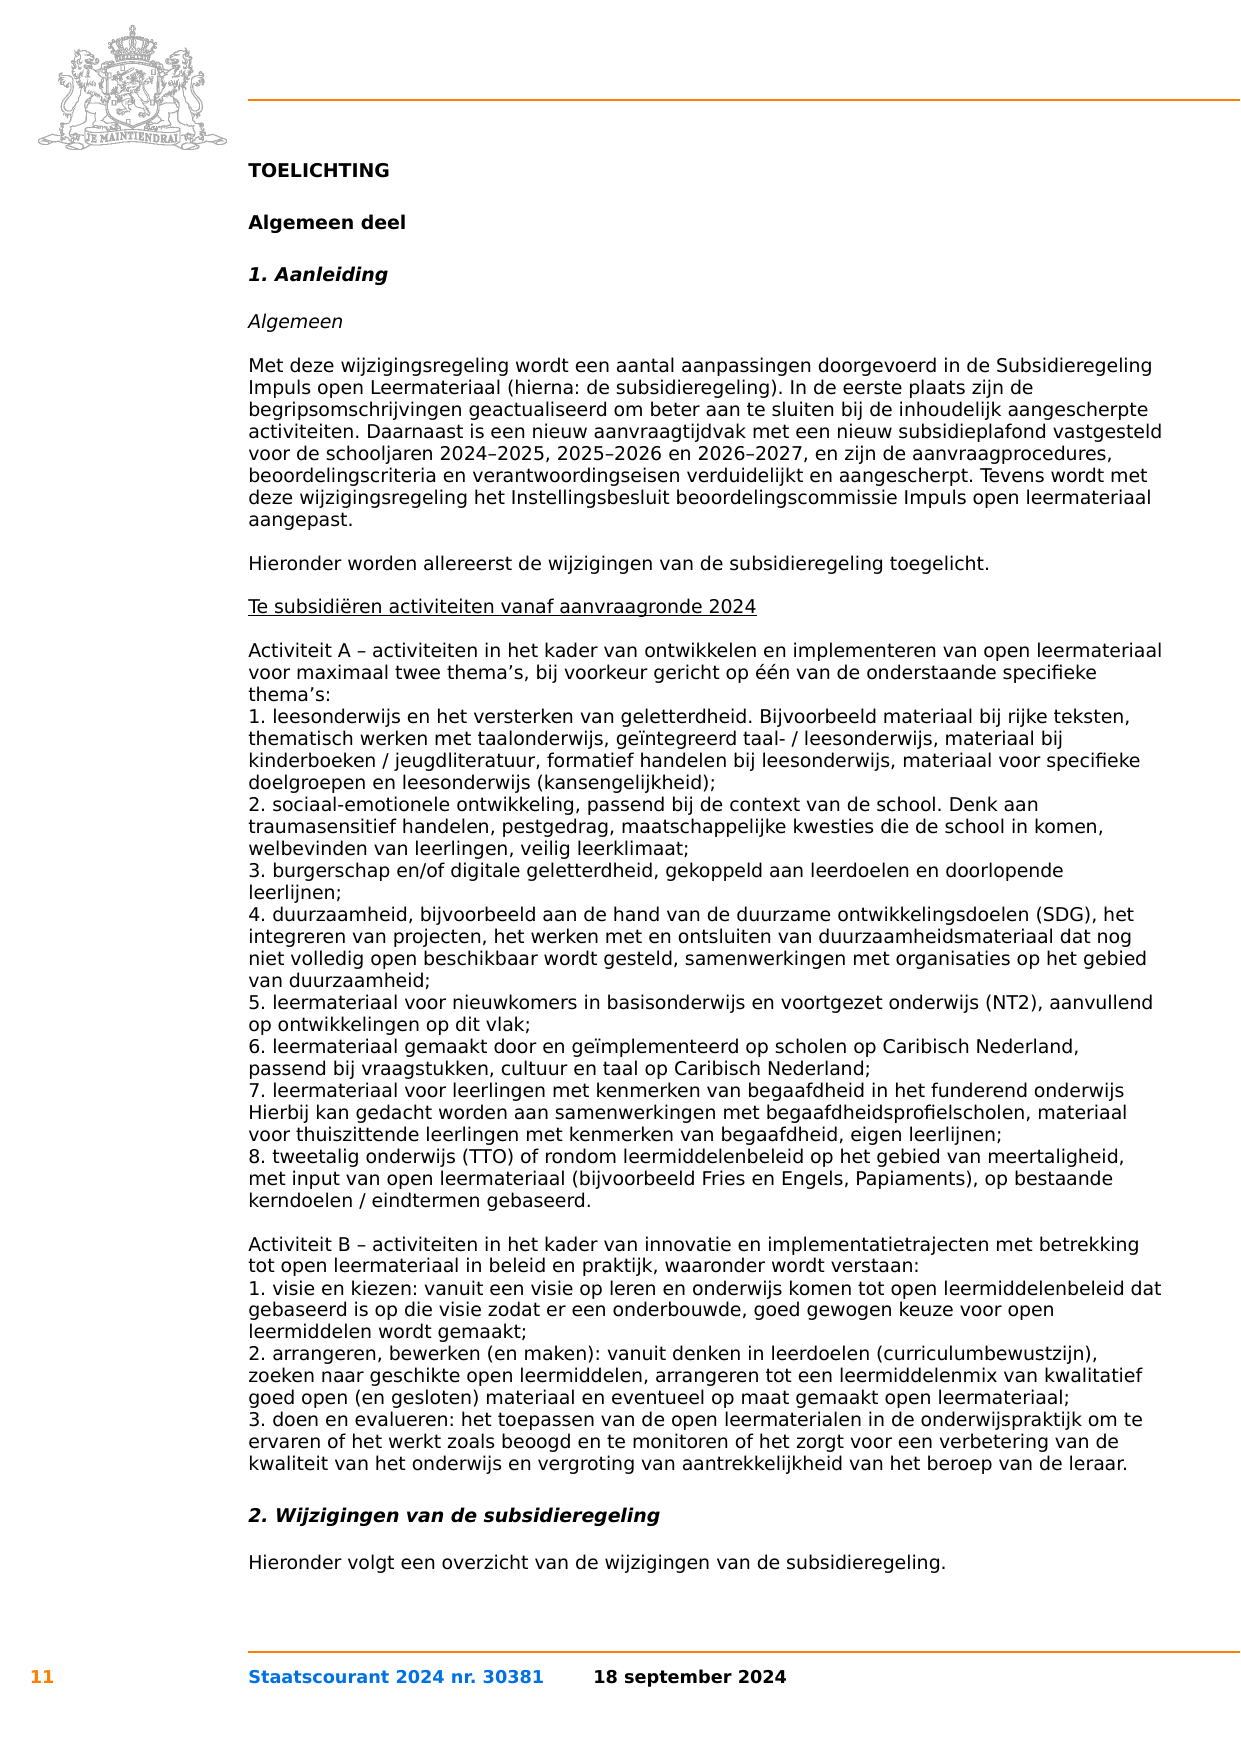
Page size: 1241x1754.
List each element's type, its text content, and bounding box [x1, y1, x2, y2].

text Activiteit A – activiteiten in het kader van ontwikkelen en implementeren van open leermateriaal voor maximaal twee thema’s, bij voorkeur gericht op één van de onderstaande specifieke thema’s: [248, 640, 1163, 706]
text 6. leermateriaal gemaakt door en geïmplementeerd op scholen op Caribisch Nederland, passend bij vraagstukken, cultuur en taal op Caribisch Nederland; [248, 1036, 1163, 1080]
text 3. burgerschap en/of digitale geletterdheid, gekoppeld aan leerdoelen en doorlopende leerlijnen; [248, 860, 1163, 904]
subtitle Algemeen [248, 311, 1163, 333]
text Hieronder volgt een overzicht van de wijzigingen van de subsidieregeling. [248, 1552, 1163, 1574]
text 2. arrangeren, bewerken (en maken): vanuit denken in leerdoelen (curriculumbewustzijn), zoeken naar geschikte open leermiddelen, arrangeren tot een leermiddelenmix van kwalitatief goed open (en gesloten) materiaal en eventueel op maat gemaakt open leermateriaal; [248, 1343, 1163, 1409]
text 2. sociaal-emotionele ontwikkeling, passend bij de context van de school. Denk aan traumasensitief handelen, pestgedrag, maatschappelijke kwesties die de school in komen, welbevinden van leerlingen, veilig leerklimaat; [248, 794, 1163, 860]
text 8. tweetalig onderwijs (TTO) of rondom leermiddelenbeleid op het gebied van meertaligheid, met input van open leermateriaal (bijvoorbeeld Fries en Engels, Papiaments), op bestaande kerndoelen / eindtermen gebaseerd. [248, 1146, 1163, 1212]
text 1. leesonderwijs en het versterken van geletterdheid. Bijvoorbeeld materiaal bij rijke teksten, thematisch werken met taalonderwijs, geïntegreerd taal- / leesonderwijs, materiaal bij kinderboeken / jeugdliteratuur, formatief handelen bij leesonderwijs, materiaal voor specifieke doelgroepen en leesonderwijs (kansengelijkheid); [248, 706, 1163, 794]
text 1. visie en kiezen: vanuit een visie op leren en onderwijs komen tot open leermiddelenbeleid dat gebaseerd is op die visie zodat er een onderbouwde, goed gewogen keuze voor open leermiddelen wordt gemaakt; [248, 1277, 1163, 1343]
subtitle Te subsidiëren activiteiten vanaf aanvraagronde 2024 [248, 596, 1163, 618]
picture [38, 25, 227, 150]
text 7. leermateriaal voor leerlingen met kenmerken van begaafdheid in het funderend onderwijs Hierbij kan gedacht worden aan samenwerkingen met begaafdheidsprofielscholen, materiaal voor thuiszittende leerlingen met kenmerken van begaafdheid, eigen leerlijnen; [248, 1080, 1163, 1146]
subtitle 2. Wijzigingen van de subsidieregeling [248, 1505, 1163, 1527]
subtitle 1. Aanleiding [248, 264, 1163, 286]
text Activiteit B – activiteiten in het kader van innovatie en implementatietrajecten met betrekking tot open leermateriaal in beleid en praktijk, waaronder wordt verstaan: [248, 1233, 1163, 1277]
text 5. leermateriaal voor nieuwkomers in basisonderwijs en voortgezet onderwijs (NT2), aanvullend op ontwikkelingen op dit vlak; [248, 992, 1163, 1036]
text 3. doen en evalueren: het toepassen van de open leermaterialen in de onderwijspraktijk om te ervaren of het werkt zoals beoogd en te monitoren of het zorgt voor een verbetering van de kwaliteit van het onderwijs en vergroting van aantrekkelijkheid van het beroep van de leraar. [248, 1409, 1163, 1475]
subtitle TOELICHTING [248, 160, 1163, 182]
text Hieronder worden allereerst de wijzigingen van de subsidieregeling toegelicht. [248, 552, 1163, 574]
text Met deze wijzigingsregeling wordt een aantal aanpassingen doorgevoerd in de Subsidieregeling Impuls open Leermateriaal (hierna: de subsidieregeling). In de eerste plaats zijn de begripsomschrijvingen geactualiseerd om beter aan te sluiten bij de inhoudelijk aangescherpte activiteiten. Daarnaast is een nieuw aanvraagtijdvak met een nieuw subsidieplafond vastgesteld voor de schooljaren 2024–2025, 2025–2026 en 2026–2027, en zijn de aanvraagprocedures, beoordelingscriteria en verantwoordingseisen verduidelijkt en aangescherpt. Tevens wordt met deze wijzigingsregeling het Instellingsbesluit beoordelingscommissie Impuls open leermateriaal aangepast. [248, 355, 1163, 531]
subtitle Algemeen deel [248, 212, 1163, 234]
text 4. duurzaamheid, bijvoorbeeld aan de hand van de duurzame ontwikkelingsdoelen (SDG), het integreren van projecten, het werken met en ontsluiten van duurzaamheidsmateriaal dat nog niet volledig open beschikbaar wordt gesteld, samenwerkingen met organisaties op het gebied van duurzaamheid; [248, 904, 1163, 992]
